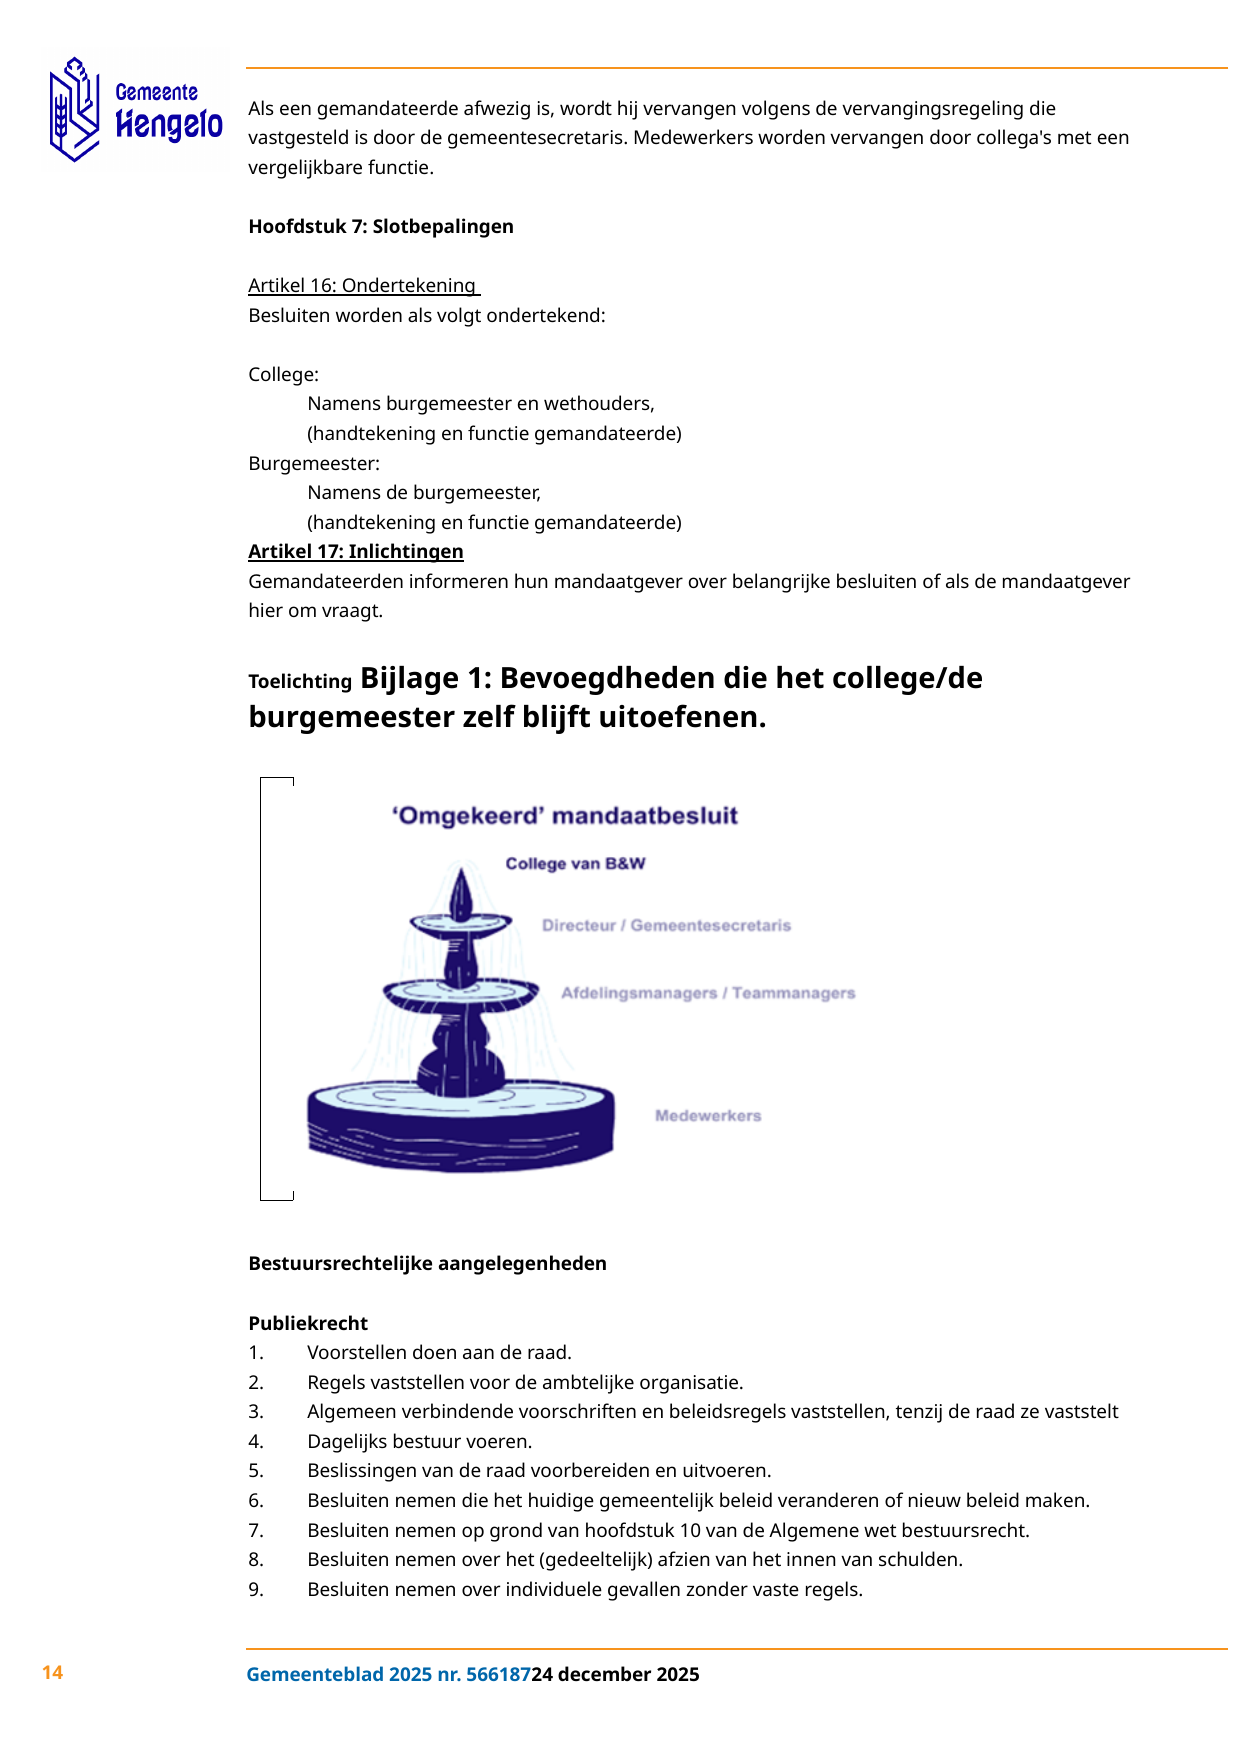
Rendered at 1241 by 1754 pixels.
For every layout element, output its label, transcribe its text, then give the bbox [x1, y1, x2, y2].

list Besluiten nemen die het huidige gemeentelijk beleid veranderen of nieuw beleid maken. [248, 1487, 1152, 1513]
list Voorstellen doen aan de raad. [248, 1339, 1152, 1365]
picture [268, 786, 860, 1191]
list Namens de burgemeester, [248, 479, 1152, 505]
list (handtekening en functie gemandateerde) [248, 420, 1152, 446]
list Algemeen verbindende voorschriften en beleidsregels vaststellen, tenzij de raad ze vaststelt [248, 1398, 1152, 1424]
text Hoofdstuk 7: Slotbepalingen [248, 213, 1152, 239]
list (handtekening en functie gemandateerde) [248, 509, 1152, 535]
list Besluiten nemen op grond van hoofdstuk 10 van de Algemene wet bestuursrecht. [248, 1517, 1152, 1543]
list Besluiten nemen over het (gedeeltelijk) afzien van het innen van schulden. [248, 1546, 1152, 1572]
text Artikel 17: Inlichtingen [248, 538, 1152, 564]
text Artikel 16: Ondertekening [248, 272, 1152, 298]
text Bestuursrechtelijke aangelegenheden [248, 1251, 1152, 1276]
text Burgemeester: [248, 450, 1152, 476]
text College: [248, 361, 1152, 387]
list Beslissingen van de raad voorbereiden en uitvoeren. [248, 1458, 1152, 1483]
text Als een gemandateerde afwezig is, wordt hij vervangen volgens de vervangingsregeling die vastgesteld is door de gemeentesecretaris. Medewerkers worden vervangen door collega's met een vergelijkbare functie. [248, 95, 1152, 180]
list Dagelijks bestuur voeren. [248, 1428, 1152, 1454]
list Regels vaststellen voor de ambtelijke organisatie. [248, 1369, 1152, 1395]
text Gemandateerden informeren hun mandaatgever over belangrijke besluiten of als de mandaatgever hier om vraagt. [248, 568, 1152, 623]
text Toelichting Bijlage 1: Bevoegdheden die het college/de burgemeester zelf blijft uitoefenen. [248, 657, 1152, 736]
text Besluiten worden als volgt ondertekend: [248, 302, 1152, 328]
list Namens burgemeester en wethouders, [248, 391, 1152, 416]
picture [41, 47, 231, 172]
list Besluiten nemen over individuele gevallen zonder vaste regels. [248, 1576, 1152, 1602]
text Publiekrecht [248, 1310, 1152, 1336]
